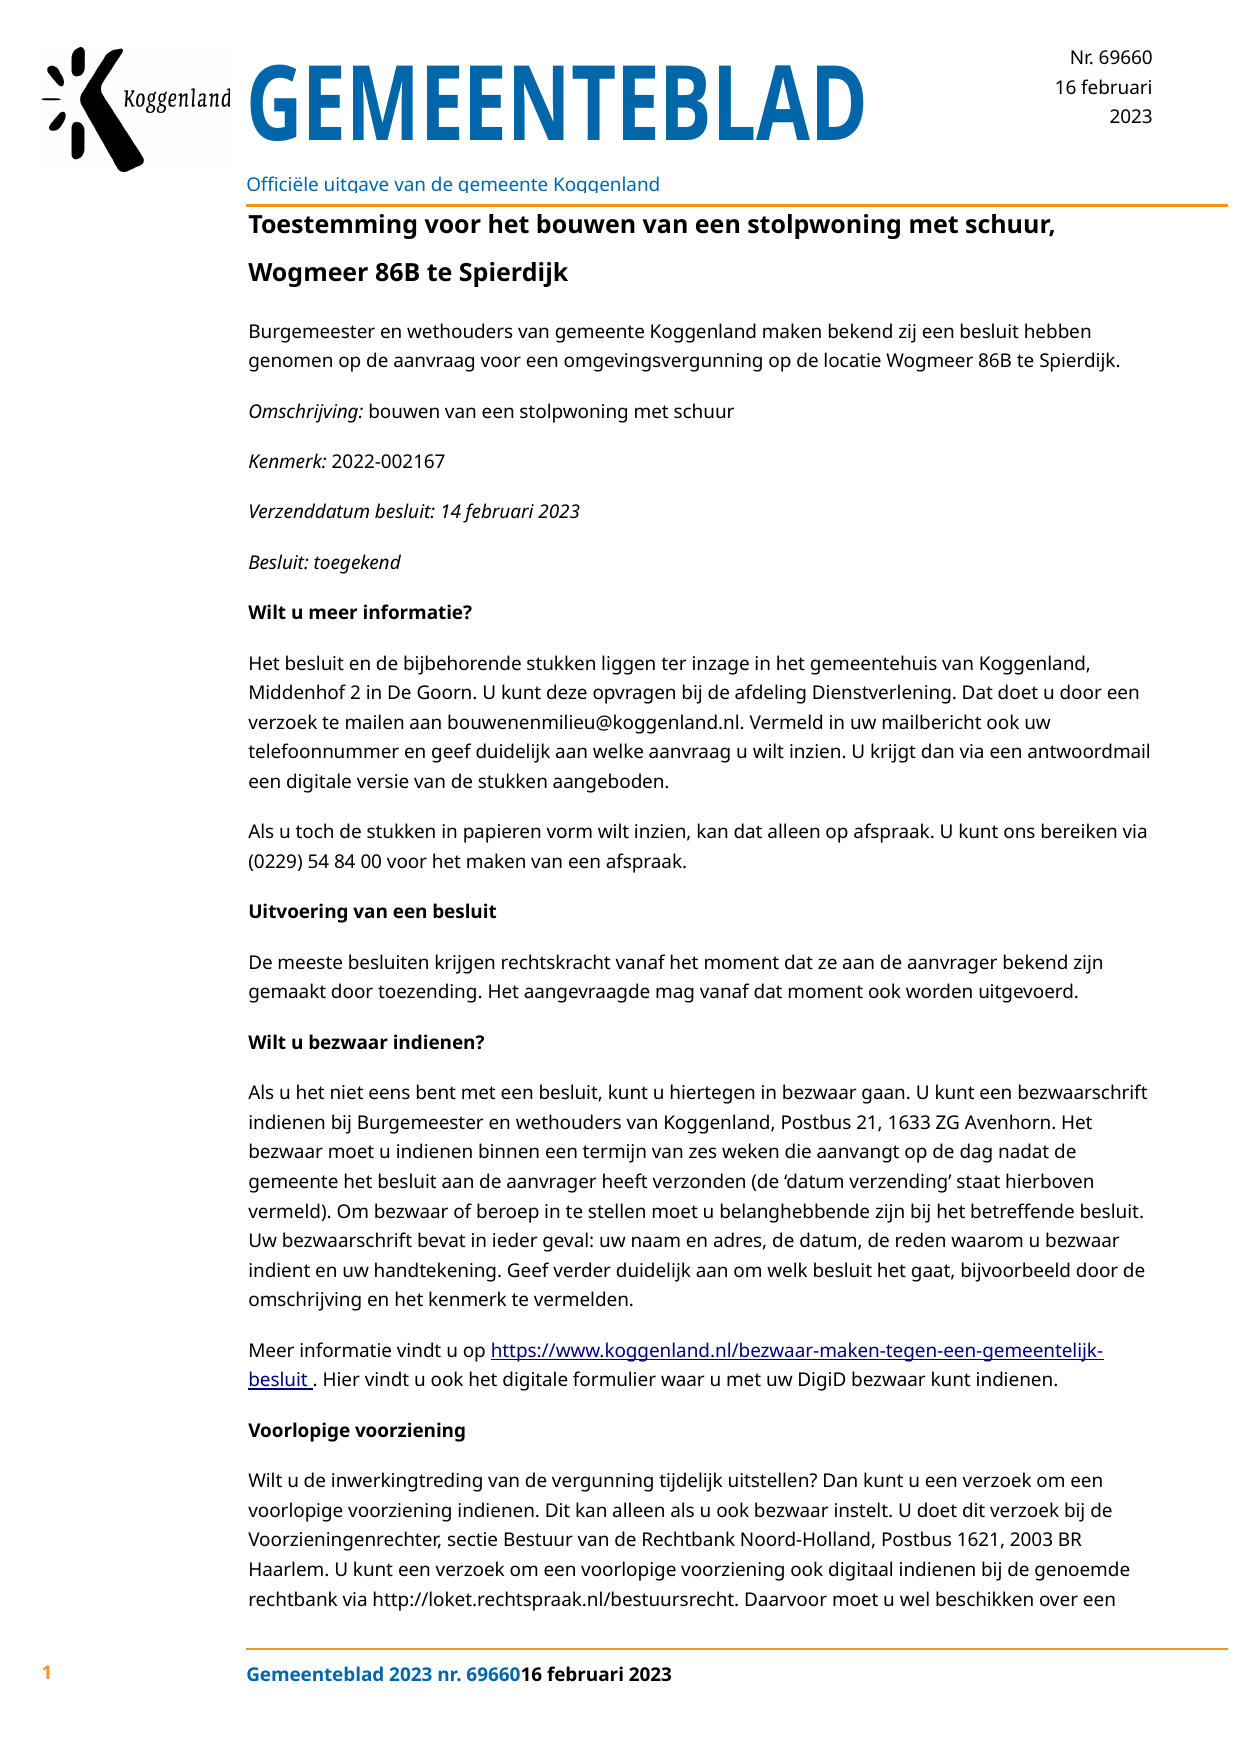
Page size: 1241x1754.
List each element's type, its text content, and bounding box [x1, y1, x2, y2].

text Als u het niet eens bent met een besluit, kunt u hiertegen in bezwaar gaan. U kunt een bezwaarschrift indienen bij Burgemeester en wethouders van Koggenland, Postbus 21, 1633 ZG Avenhorn. Het bezwaar moet u indienen binnen een termijn van zes weken die aanvangt op de dag nadat de gemeente het besluit aan de aanvrager heeft verzonden (de ‘datum verzending’ staat hierboven vermeld). Om bezwaar of beroep in te stellen moet u belanghebbende zijn bij het betreffende besluit. Uw bezwaarschrift bevat in ieder geval: uw naam en adres, de datum, de reden waarom u bezwaar indient en uw handtekening. Geef verder duidelijk aan om welk besluit het gaat, bijvoorbeeld door de omschrijving en het kenmerk te vermelden. [248, 1079, 1152, 1312]
text Kenmerk: 2022-002167 [248, 448, 1152, 474]
text Omschrijving: bouwen van een stolpwoning met schuur [248, 398, 1152, 424]
text Wilt u bezwaar indienen? [248, 1029, 1152, 1055]
text Als u toch de stukken in papieren vorm wilt inzien, kan dat alleen op afspraak. U kunt ons bereiken via (0229) 54 84 00 voor het maken van een afspraak. [248, 819, 1152, 874]
text Voorlopige voorziening [248, 1417, 1152, 1443]
text Het besluit en de bijbehorende stukken liggen ter inzage in het gemeentehuis van Koggenland, Middenhof 2 in De Goorn. U kunt deze opvragen bij de afdeling Dienstverlening. Dat doet u door een verzoek te mailen aan bouwenenmilieu@koggenland.nl. Vermeld in uw mailbericht ook uw telefoonnummer en geef duidelijk aan welke aanvraag u wilt inzien. U krijgt dan via een antwoordmail een digitale versie van de stukken aangeboden. [248, 650, 1152, 794]
text Besluit: toegekend [248, 549, 1152, 575]
picture [41, 47, 231, 172]
text Wilt u meer informatie? [248, 599, 1152, 625]
text Verzenddatum besluit: 14 februari 2023 [248, 499, 1152, 524]
text Toestemming voor het bouwen van een stolpwoning met schuur, Wogmeer 86B te Spierdijk [248, 207, 1152, 288]
text Meer informatie vindt u op https://www.koggenland.nl/bezwaar-maken-tegen-een-gemeentelijk-besluit . Hier vindt u ook het digitale formulier waar u met uw DigiD bezwaar kunt indienen. [248, 1337, 1152, 1392]
text Uitvoering van een besluit [248, 899, 1152, 924]
text Wilt u de inwerkingtreding van de vergunning tijdelijk uitstellen? Dan kunt u een verzoek om een voorlopige voorziening indienen. Dit kan alleen als u ook bezwaar instelt. U doet dit verzoek bij de Voorzieningenrechter, sectie Bestuur van de Rechtbank Noord-Holland, Postbus 1621, 2003 BR Haarlem. U kunt een verzoek om een voorlopige voorziening ook digitaal indienen bij de genoemde rechtbank via http://loket.rechtspraak.nl/bestuursrecht. Daarvoor moet u wel beschikken over een [248, 1467, 1152, 1612]
text Burgemeester en wethouders van gemeente Koggenland maken bekend zij een besluit hebben genomen op de aanvraag voor een omgevingsvergunning op de locatie Wogmeer 86B te Spierdijk. [248, 318, 1152, 373]
text De meeste besluiten krijgen rechtskracht vanaf het moment dat ze aan de aanvrager bekend zijn gemaakt door toezending. Het aangevraagde mag vanaf dat moment ook worden uitgevoerd. [248, 949, 1152, 1004]
